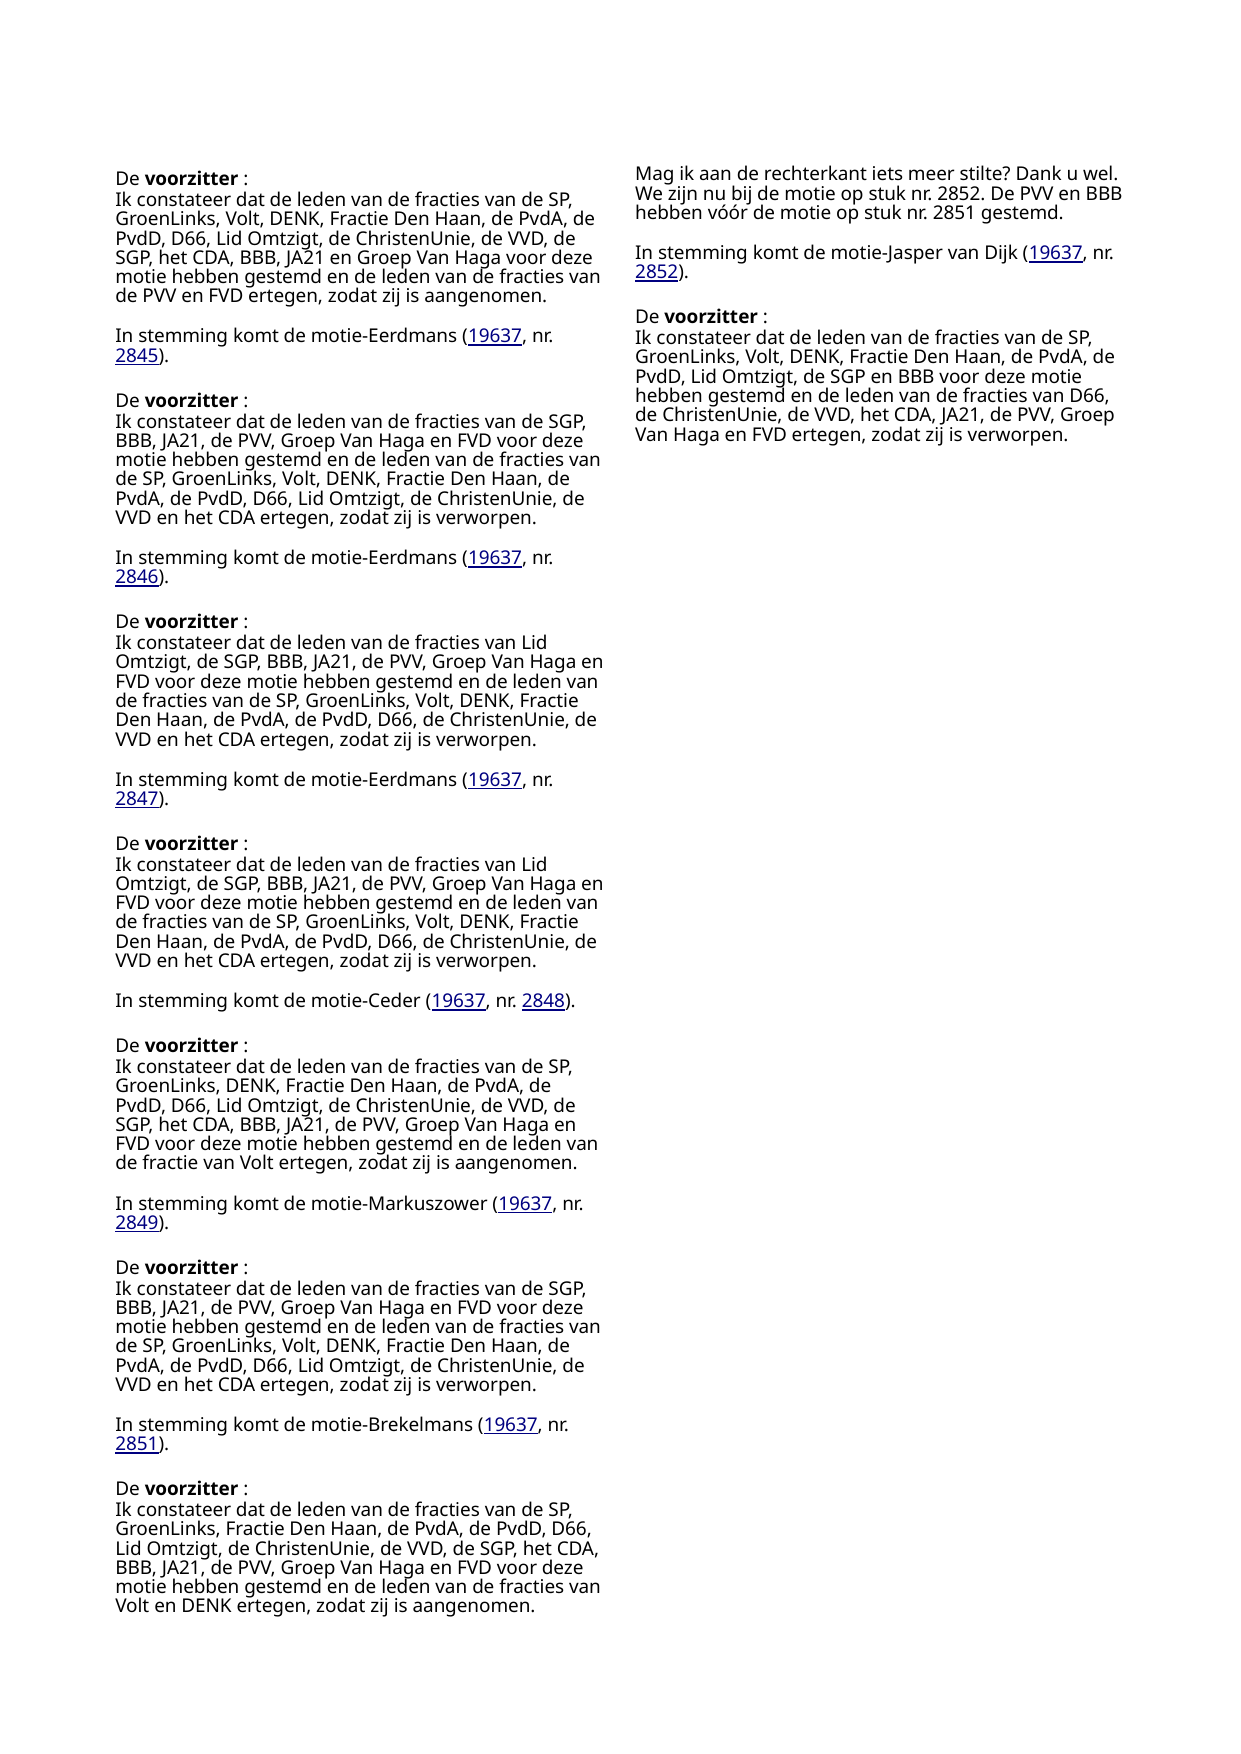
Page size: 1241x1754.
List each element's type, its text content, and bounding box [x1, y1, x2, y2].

text De voorzitter : [115, 608, 605, 634]
text De voorzitter : [115, 1032, 605, 1058]
text Ik constateer dat de leden van de fracties van Lid Omtzigt, de SGP, BBB, JA21, de PVV, Groep Van Haga en FVD voor deze motie hebben gestemd en de leden van de fracties van de SP, GroenLinks, Volt, DENK, Fractie Den Haan, de PvdA, de PvdD, D66, de ChristenUnie, de VVD en het CDA ertegen, zodat zij is verworpen. [115, 856, 605, 971]
text Ik constateer dat de leden van de fracties van de SP, GroenLinks, DENK, Fractie Den Haan, de PvdA, de PvdD, D66, Lid Omtzigt, de ChristenUnie, de VVD, de SGP, het CDA, BBB, JA21, de PVV, Groep Van Haga en FVD voor deze motie hebben gestemd en de leden van de fractie van Volt ertegen, zodat zij is aangenomen. [115, 1058, 605, 1174]
text Ik constateer dat de leden van de fracties van de SGP, BBB, JA21, de PVV, Groep Van Haga en FVD voor deze motie hebben gestemd en de leden van de fracties van de SP, GroenLinks, Volt, DENK, Fractie Den Haan, de PvdA, de PvdD, D66, Lid Omtzigt, de ChristenUnie, de VVD en het CDA ertegen, zodat zij is verworpen. [115, 1279, 605, 1395]
text De voorzitter : [115, 1254, 605, 1279]
text In stemming komt de motie-Jasper van Dijk (19637, nr. 2852). [635, 244, 1125, 283]
text Ik constateer dat de leden van de fracties van de SP, GroenLinks, Volt, DENK, Fractie Den Haan, de PvdA, de PvdD, Lid Omtzigt, de SGP en BBB voor deze motie hebben gestemd en de leden van de fracties van D66, de ChristenUnie, de VVD, het CDA, JA21, de PVV, Groep Van Haga en FVD ertegen, zodat zij is verworpen. [635, 329, 1125, 445]
text De voorzitter : [635, 303, 1125, 329]
text Ik constateer dat de leden van de fracties van Lid Omtzigt, de SGP, BBB, JA21, de PVV, Groep Van Haga en FVD voor deze motie hebben gestemd en de leden van de fracties van de SP, GroenLinks, Volt, DENK, Fractie Den Haan, de PvdA, de PvdD, D66, de ChristenUnie, de VVD en het CDA ertegen, zodat zij is verworpen. [115, 634, 605, 750]
text De voorzitter : [115, 387, 605, 413]
text Ik constateer dat de leden van de fracties van de SP, GroenLinks, Fractie Den Haan, de PvdA, de PvdD, D66, Lid Omtzigt, de ChristenUnie, de VVD, de SGP, het CDA, BBB, JA21, de PVV, Groep Van Haga en FVD voor deze motie hebben gestemd en de leden van de fracties van Volt en DENK ertegen, zodat zij is aangenomen. [115, 1501, 605, 1617]
text In stemming komt de motie-Brekelmans (19637, nr. 2851). [115, 1416, 605, 1454]
text De voorzitter : [115, 165, 605, 191]
text Ik constateer dat de leden van de fracties van de SGP, BBB, JA21, de PVV, Groep Van Haga en FVD voor deze motie hebben gestemd en de leden van de fracties van de SP, GroenLinks, Volt, DENK, Fractie Den Haan, de PvdA, de PvdD, D66, Lid Omtzigt, de ChristenUnie, de VVD en het CDA ertegen, zodat zij is verworpen. [115, 413, 605, 528]
text In stemming komt de motie-Markuszower (19637, nr. 2849). [115, 1194, 605, 1233]
text In stemming komt de motie-Eerdmans (19637, nr. 2845). [115, 327, 605, 366]
text De voorzitter : [115, 830, 605, 856]
text In stemming komt de motie-Eerdmans (19637, nr. 2847). [115, 771, 605, 809]
text Mag ik aan de rechterkant iets meer stilte? Dank u wel. We zijn nu bij de motie op stuk nr. 2852. De PVV en BBB hebben vóór de motie op stuk nr. 2851 gestemd. [635, 165, 1125, 223]
text De voorzitter : [115, 1475, 605, 1501]
text In stemming komt de motie-Ceder (19637, nr. 2848). [115, 992, 605, 1011]
text Ik constateer dat de leden van de fracties van de SP, GroenLinks, Volt, DENK, Fractie Den Haan, de PvdA, de PvdD, D66, Lid Omtzigt, de ChristenUnie, de VVD, de SGP, het CDA, BBB, JA21 en Groep Van Haga voor deze motie hebben gestemd en de leden van de fracties van de PVV en FVD ertegen, zodat zij is aangenomen. [115, 191, 605, 307]
text In stemming komt de motie-Eerdmans (19637, nr. 2846). [115, 549, 605, 588]
